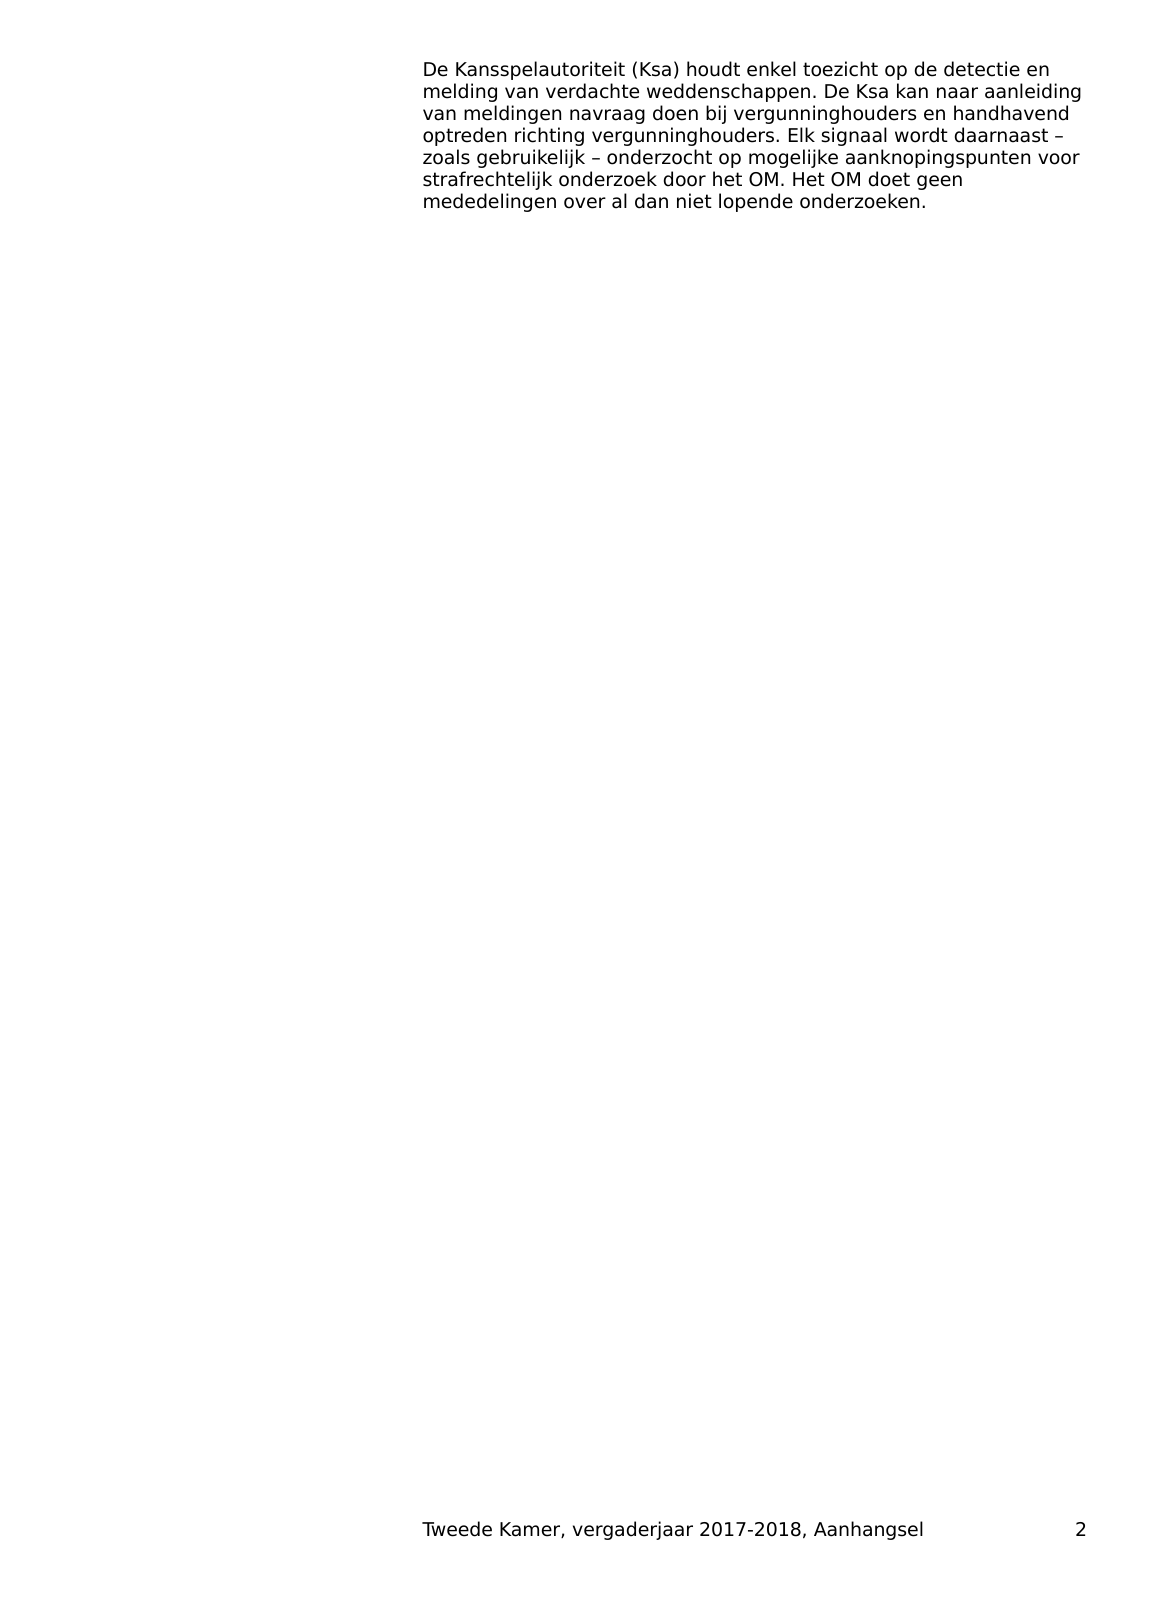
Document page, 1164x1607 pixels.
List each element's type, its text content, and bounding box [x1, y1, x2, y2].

text De Kansspelautoriteit (Ksa) houdt enkel toezicht op de detectie en melding van verdachte weddenschappen. De Ksa kan naar aanleiding van meldingen navraag doen bij vergunninghouders en handhavend optreden richting vergunninghouders. Elk signaal wordt daarnaast – zoals gebruikelijk – onderzocht op mogelijke aanknopingspunten voor strafrechtelijk onderzoek door het OM. Het OM doet geen mededelingen over al dan niet lopende onderzoeken. [422, 59, 1087, 213]
